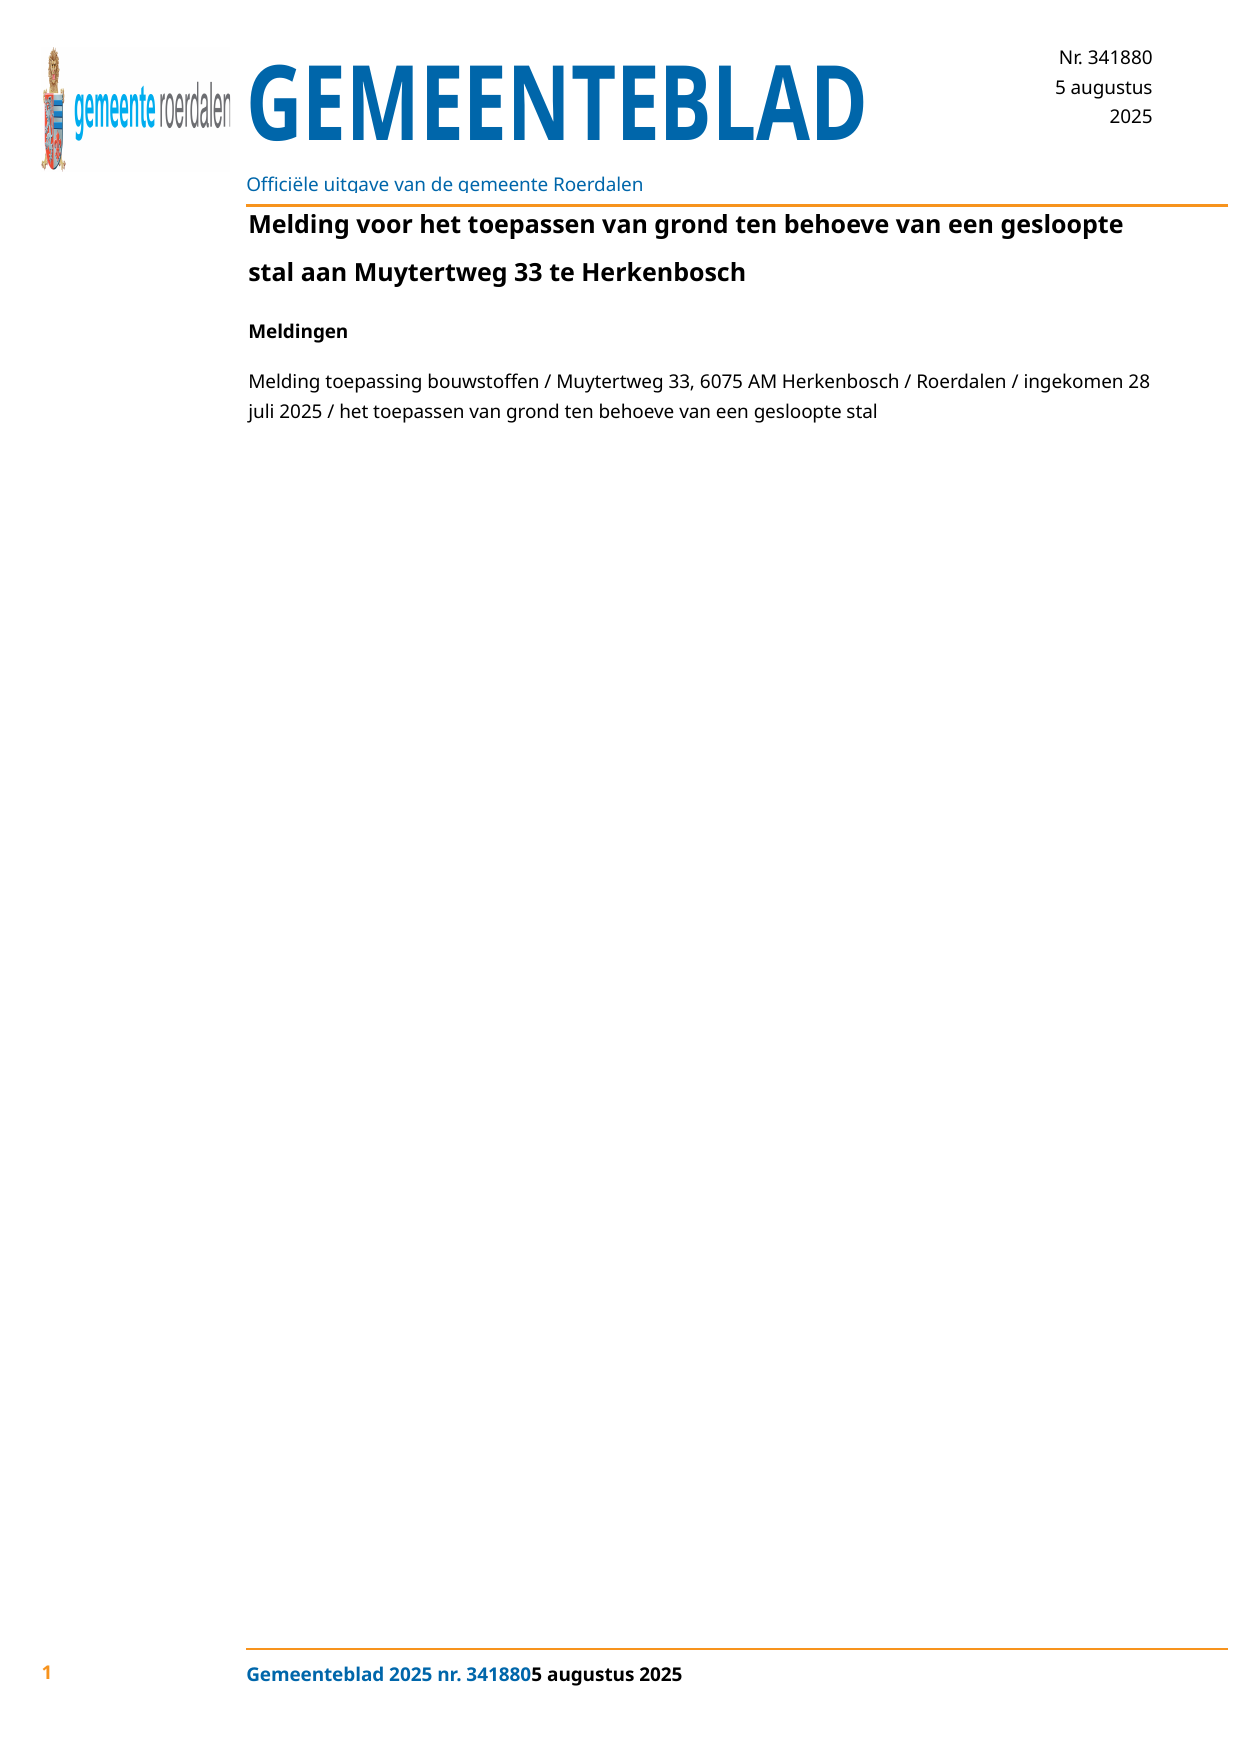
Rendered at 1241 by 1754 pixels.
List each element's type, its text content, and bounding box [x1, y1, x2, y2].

text Meldingen [248, 318, 1152, 344]
text Melding toepassing bouwstoffen / Muytertweg 33, 6075 AM Herkenbosch / Roerdalen / ingekomen 28 juli 2025 / het toepassen van grond ten behoeve van een gesloopte stal [248, 368, 1152, 424]
text Melding voor het toepassen van grond ten behoeve van een gesloopte stal aan Muytertweg 33 te Herkenbosch [248, 207, 1152, 288]
picture [41, 47, 231, 172]
